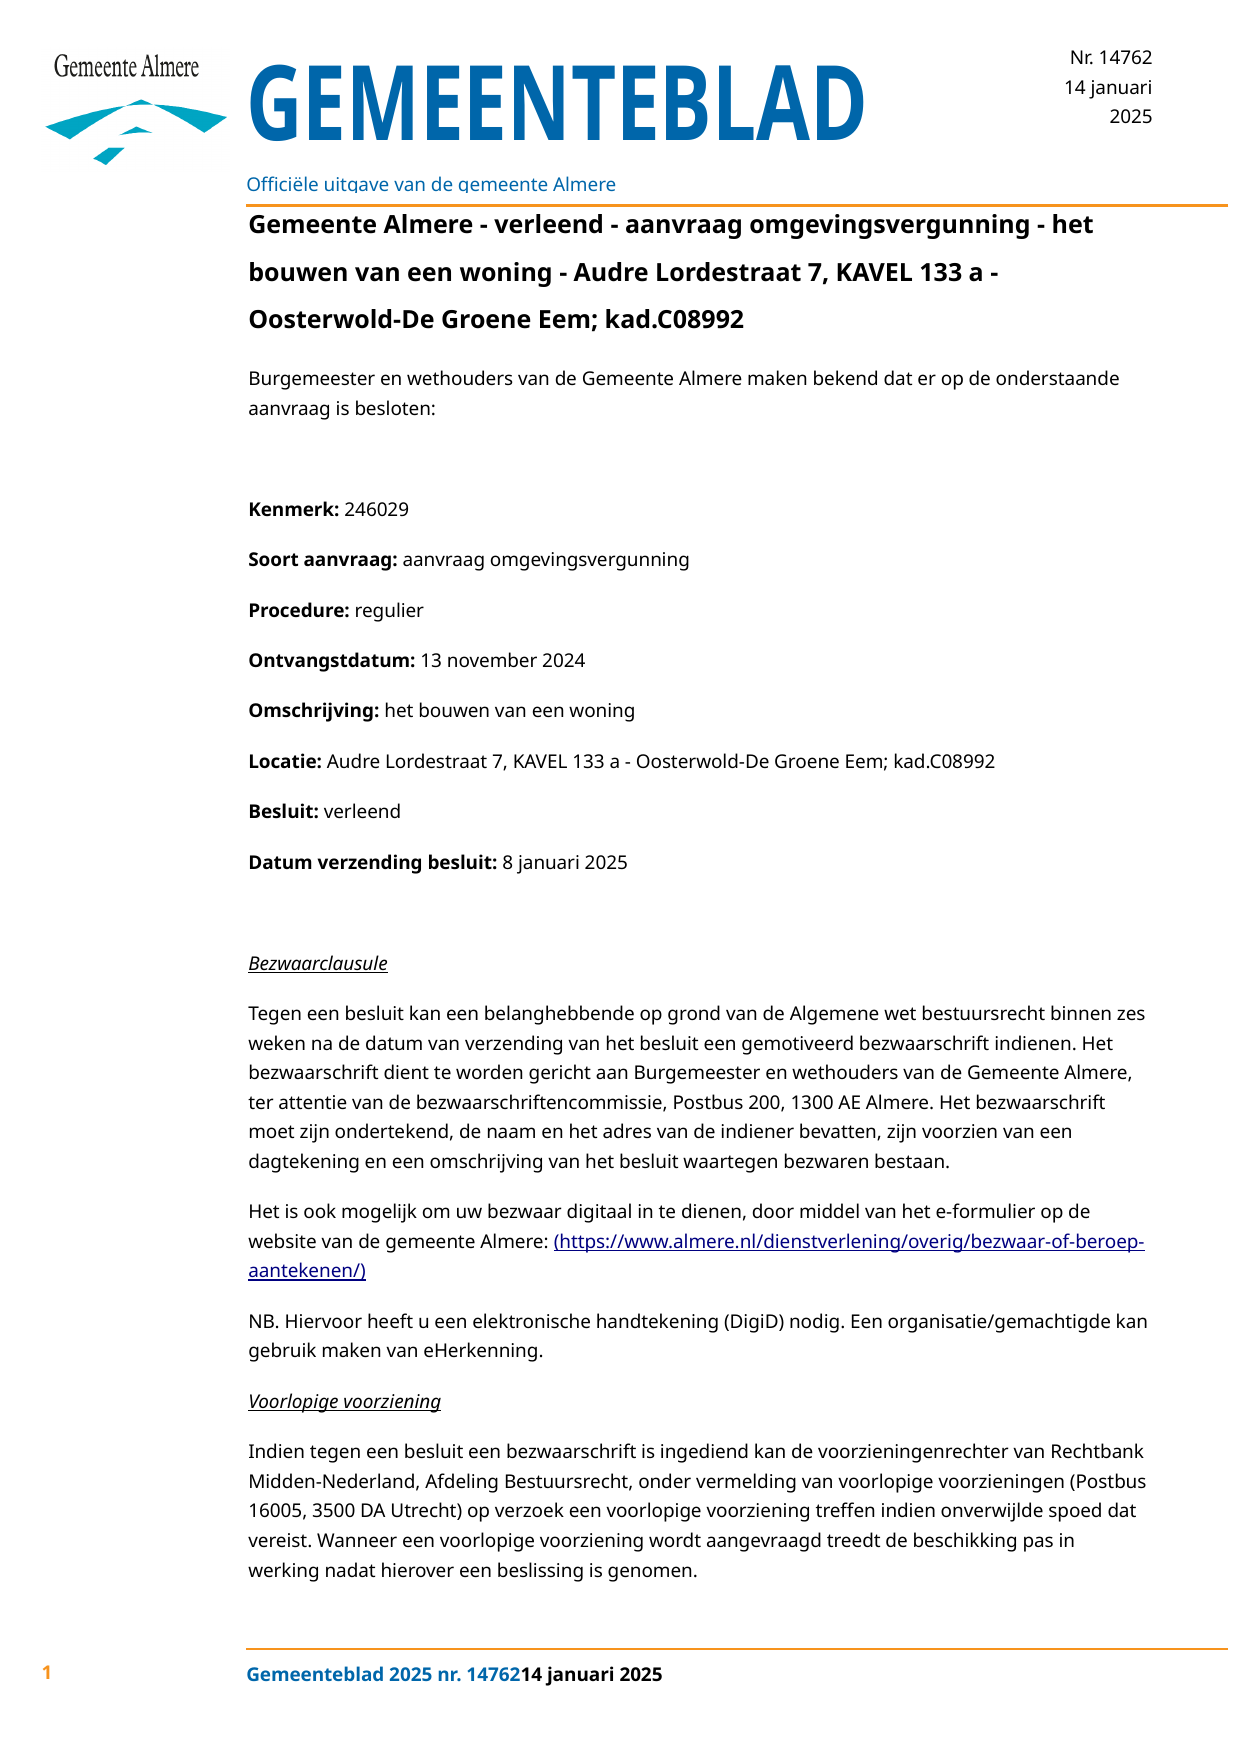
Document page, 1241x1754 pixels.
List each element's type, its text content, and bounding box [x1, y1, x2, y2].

text Besluit: verleend [248, 798, 1152, 824]
text NB. Hiervoor heeft u een elektronische handtekening (DigiD) nodig. Een organisatie/gemachtigde kan gebruik maken van eHerkenning. [248, 1308, 1152, 1363]
text Kenmerk: 246029 [248, 496, 1152, 522]
text Bezwaarclausule [248, 950, 1152, 975]
text Ontvangstdatum: 13 november 2024 [248, 647, 1152, 673]
picture [41, 47, 231, 172]
text Omschrijving: het bouwen van een woning [248, 698, 1152, 723]
text Datum verzending besluit: 8 januari 2025 [248, 849, 1152, 874]
text Gemeente Almere - verleend - aanvraag omgevingsvergunning - het bouwen van een woning - Audre Lordestraat 7, KAVEL 133 a - Oosterwold-De Groene Eem; kad.C08992 [248, 207, 1152, 336]
text Het is ook mogelijk om uw bezwaar digitaal in te dienen, door middel van het e-formulier op de website van de gemeente Almere: (https://www.almere.nl/dienstverlening/overig/bezwaar-of-beroep-aantekenen/) [248, 1198, 1152, 1283]
text Locatie: Audre Lordestraat 7, KAVEL 133 a - Oosterwold-De Groene Eem; kad.C08992 [248, 748, 1152, 774]
text Indien tegen een besluit een bezwaarschrift is ingediend kan de voorzieningenrechter van Rechtbank Midden-Nederland, Afdeling Bestuursrecht, onder vermelding van voorlopige voorzieningen (Postbus 16005, 3500 DA Utrecht) op verzoek een voorlopige voorziening treffen indien onverwijlde spoed dat vereist. Wanneer een voorlopige voorziening wordt aangevraagd treedt de beschikking pas in werking nadat hierover een beslissing is genomen. [248, 1438, 1152, 1582]
text Procedure: regulier [248, 597, 1152, 622]
text Soort aanvraag: aanvraag omgevingsvergunning [248, 546, 1152, 572]
text Burgemeester en wethouders van de Gemeente Almere maken bekend dat er op de onderstaande aanvraag is besloten: [248, 366, 1152, 421]
text Tegen een besluit kan een belanghebbende op grond van de Algemene wet bestuursrecht binnen zes weken na de datum van verzending van het besluit een gemotiveerd bezwaarschrift indienen. Het bezwaarschrift dient te worden gericht aan Burgemeester en wethouders van de Gemeente Almere, ter attentie van de bezwaarschriftencommissie, Postbus 200, 1300 AE Almere. Het bezwaarschrift moet zijn ondertekend, de naam en het adres van de indiener bevatten, zijn voorzien van een dagtekening en een omschrijving van het besluit waartegen bezwaren bestaan. [248, 1000, 1152, 1174]
text Voorlopige voorziening [248, 1388, 1152, 1414]
